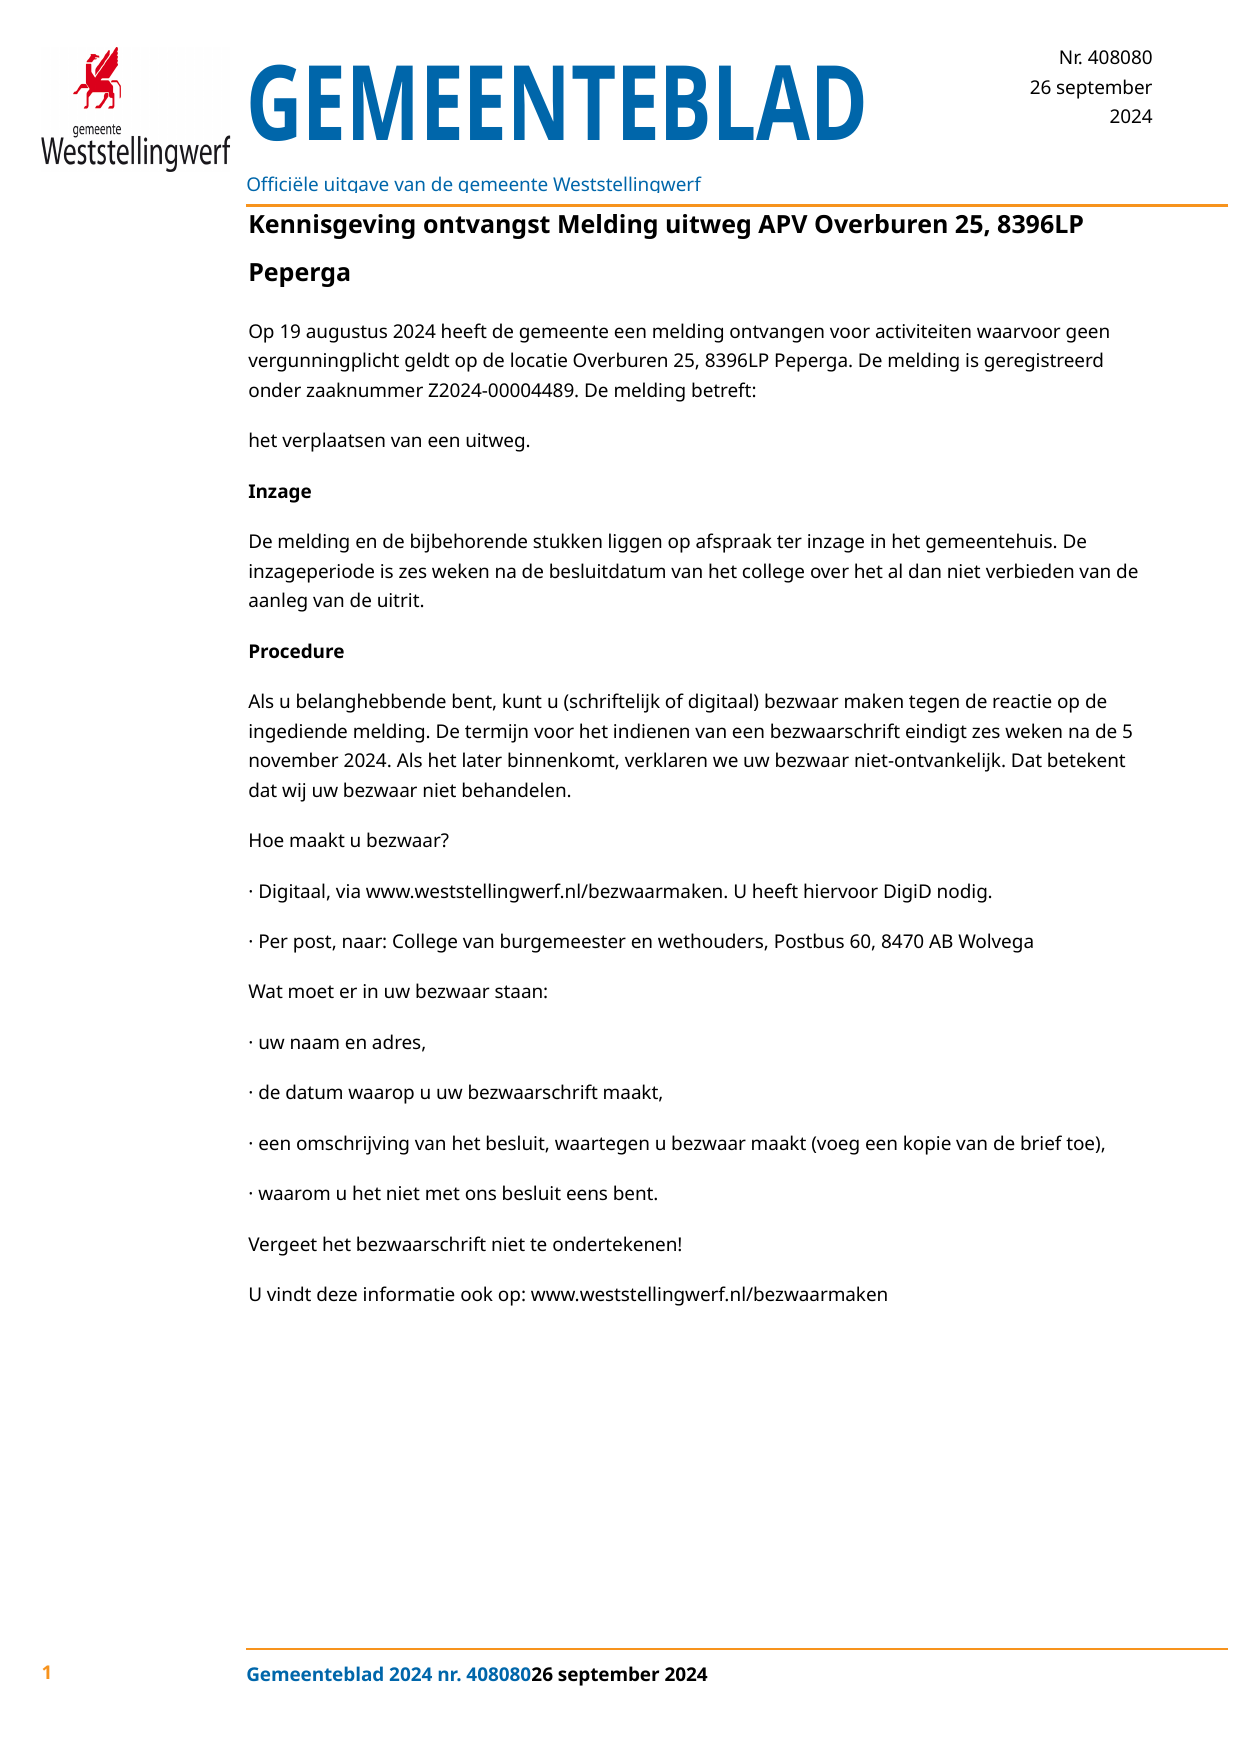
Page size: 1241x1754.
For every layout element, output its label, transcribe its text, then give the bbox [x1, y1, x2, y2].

text · Per post, naar: College van burgemeester en wethouders, Postbus 60, 8470 AB Wolvega [248, 928, 1152, 954]
text · de datum waarop u uw bezwaarschrift maakt, [248, 1079, 1152, 1105]
text Kennisgeving ontvangst Melding uitweg APV Overburen 25, 8396LP Peperga [248, 207, 1152, 288]
text · Digitaal, via www.weststellingwerf.nl/bezwaarmaken. U heeft hiervoor DigiD nodig. [248, 878, 1152, 904]
text Als u belanghebbende bent, kunt u (schriftelijk of digitaal) bezwaar maken tegen de reactie op de ingediende melding. De termijn voor het indienen van een bezwaarschrift eindigt zes weken na de 5 november 2024. Als het later binnenkomt, verklaren we uw bezwaar niet-ontvankelijk. Dat betekent dat wij uw bezwaar niet behandelen. [248, 688, 1152, 803]
text · een omschrijving van het besluit, waartegen u bezwaar maakt (voeg een kopie van de brief toe), [248, 1130, 1152, 1156]
text De melding en de bijbehorende stukken liggen op afspraak ter inzage in het gemeentehuis. De inzageperiode is zes weken na de besluitdatum van het college over het al dan niet verbieden van de aanleg van de uitrit. [248, 528, 1152, 613]
text Inzage [248, 478, 1152, 504]
text · uw naam en adres, [248, 1029, 1152, 1055]
text Vergeet het bezwaarschrift niet te ondertekenen! [248, 1231, 1152, 1257]
text · waarom u het niet met ons besluit eens bent. [248, 1180, 1152, 1206]
text Procedure [248, 638, 1152, 664]
picture [41, 47, 231, 172]
text U vindt deze informatie ook op: www.weststellingwerf.nl/bezwaarmaken [248, 1281, 1152, 1307]
text Op 19 augustus 2024 heeft de gemeente een melding ontvangen voor activiteiten waarvoor geen vergunningplicht geldt op de locatie Overburen 25, 8396LP Peperga. De melding is geregistreerd onder zaaknummer Z2024-00004489. De melding betreft: [248, 318, 1152, 403]
text Hoe maakt u bezwaar? [248, 827, 1152, 853]
text Wat moet er in uw bezwaar staan: [248, 979, 1152, 1004]
text het verplaatsen van een uitweg. [248, 427, 1152, 453]
